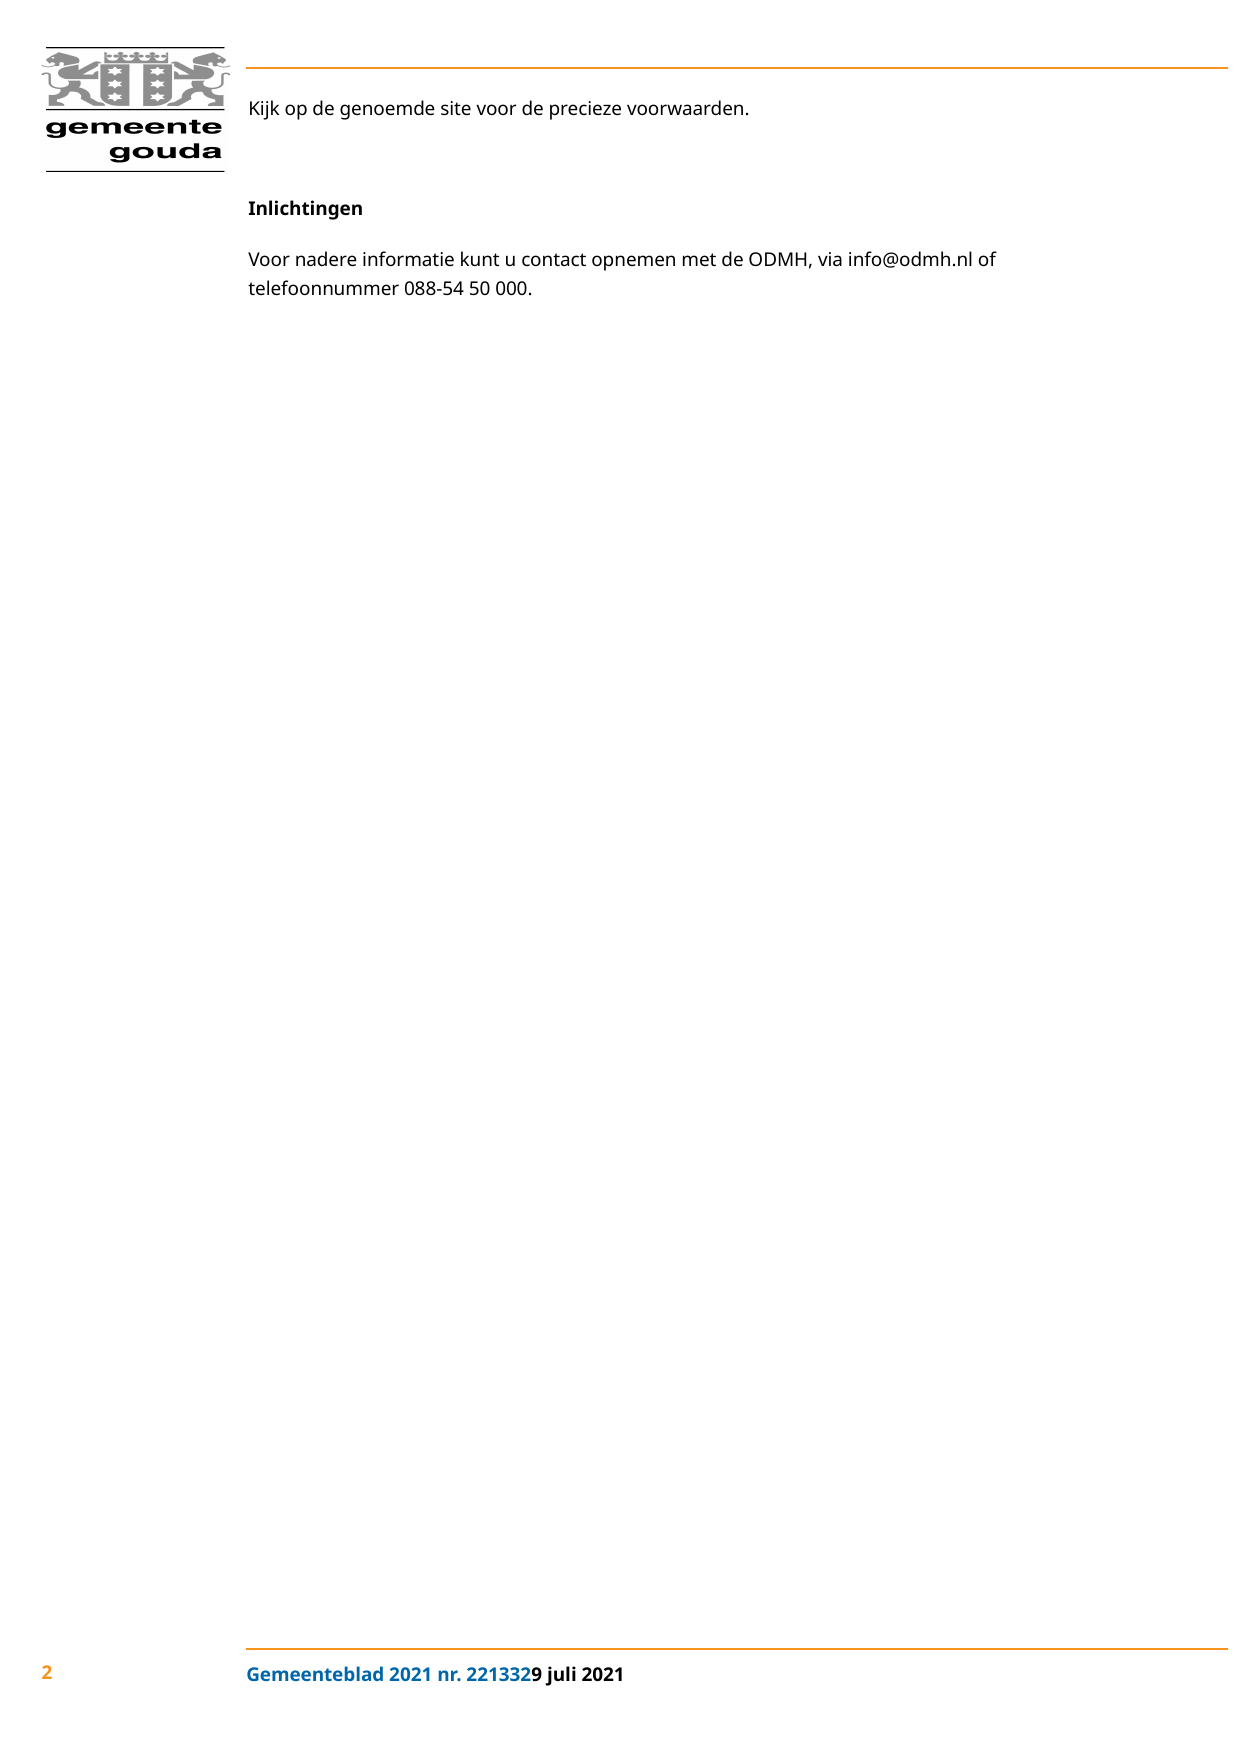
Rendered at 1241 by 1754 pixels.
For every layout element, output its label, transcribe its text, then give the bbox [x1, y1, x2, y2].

text Inlichtingen [248, 196, 1152, 221]
text Kijk op de genoemde site voor de precieze voorwaarden. [248, 95, 1152, 121]
picture [41, 47, 231, 172]
text Voor nadere informatie kunt u contact opnemen met de ODMH, via info@odmh.nl of telefoonnummer 088-54 50 000. [248, 246, 1152, 301]
